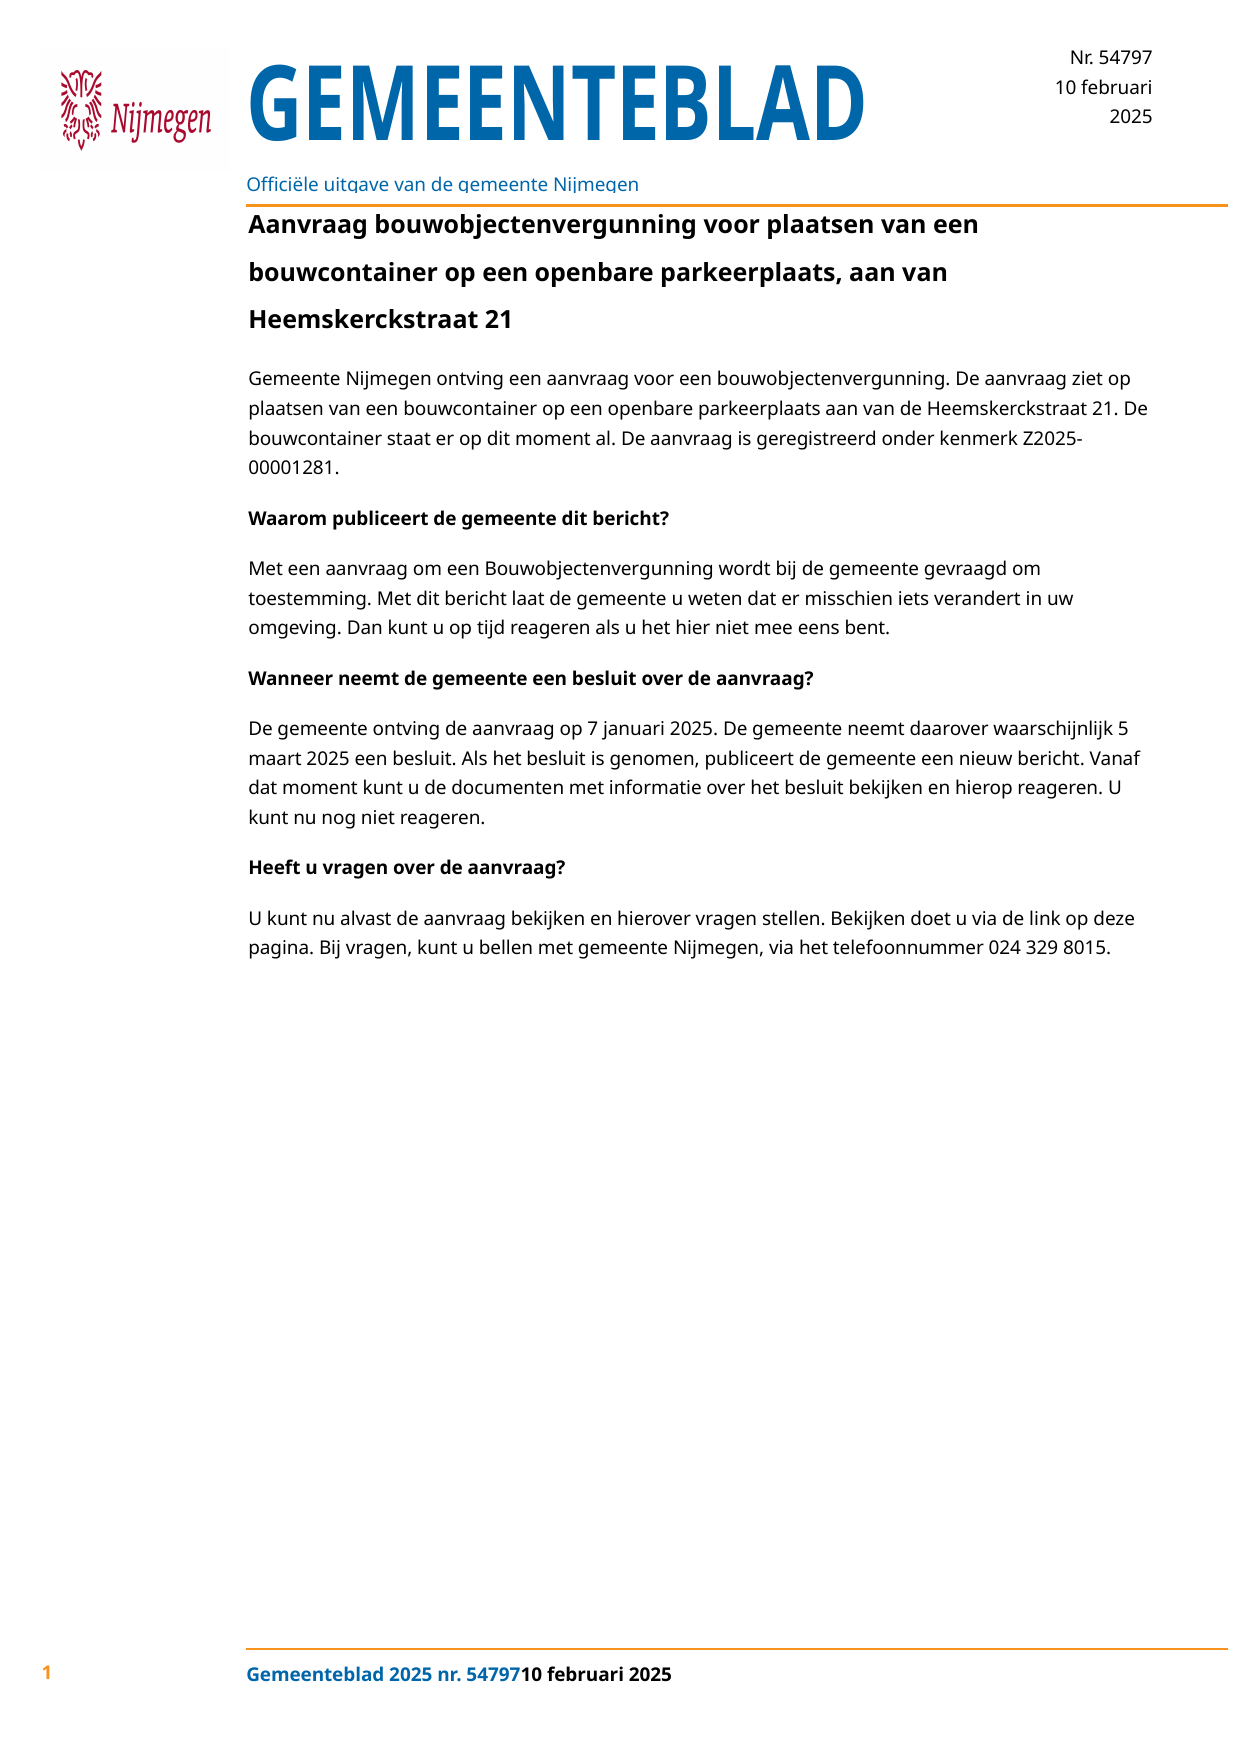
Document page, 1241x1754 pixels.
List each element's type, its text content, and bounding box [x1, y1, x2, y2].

text De gemeente ontving de aanvraag op 7 januari 2025. De gemeente neemt daarover waarschijnlijk 5 maart 2025 een besluit. Als het besluit is genomen, publiceert de gemeente een nieuw bericht. Vanaf dat moment kunt u de documenten met informatie over het besluit bekijken en hierop reageren. U kunt nu nog niet reageren. [248, 715, 1152, 829]
picture [41, 47, 231, 172]
text Aanvraag bouwobjectenvergunning voor plaatsen van een bouwcontainer op een openbare parkeerplaats, aan van Heemskerckstraat 21 [248, 207, 1152, 336]
text U kunt nu alvast de aanvraag bekijken en hierover vragen stellen. Bekijken doet u via de link op deze pagina. Bij vragen, kunt u bellen met gemeente Nijmegen, via het telefoonnummer 024 329 8015. [248, 905, 1152, 960]
text Heeft u vragen over de aanvraag? [248, 854, 1152, 880]
text Waarom publiceert de gemeente dit bericht? [248, 505, 1152, 530]
text Wanneer neemt de gemeente een besluit over de aanvraag? [248, 665, 1152, 690]
text Met een aanvraag om een Bouwobjectenvergunning wordt bij de gemeente gevraagd om toestemming. Met dit bericht laat de gemeente u weten dat er misschien iets verandert in uw omgeving. Dan kunt u op tijd reageren als u het hier niet mee eens bent. [248, 555, 1152, 640]
text Gemeente Nijmegen ontving een aanvraag voor een bouwobjectenvergunning. De aanvraag ziet op plaatsen van een bouwcontainer op een openbare parkeerplaats aan van de Heemskerckstraat 21. De bouwcontainer staat er op dit moment al. De aanvraag is geregistreerd onder kenmerk Z2025-00001281. [248, 366, 1152, 480]
